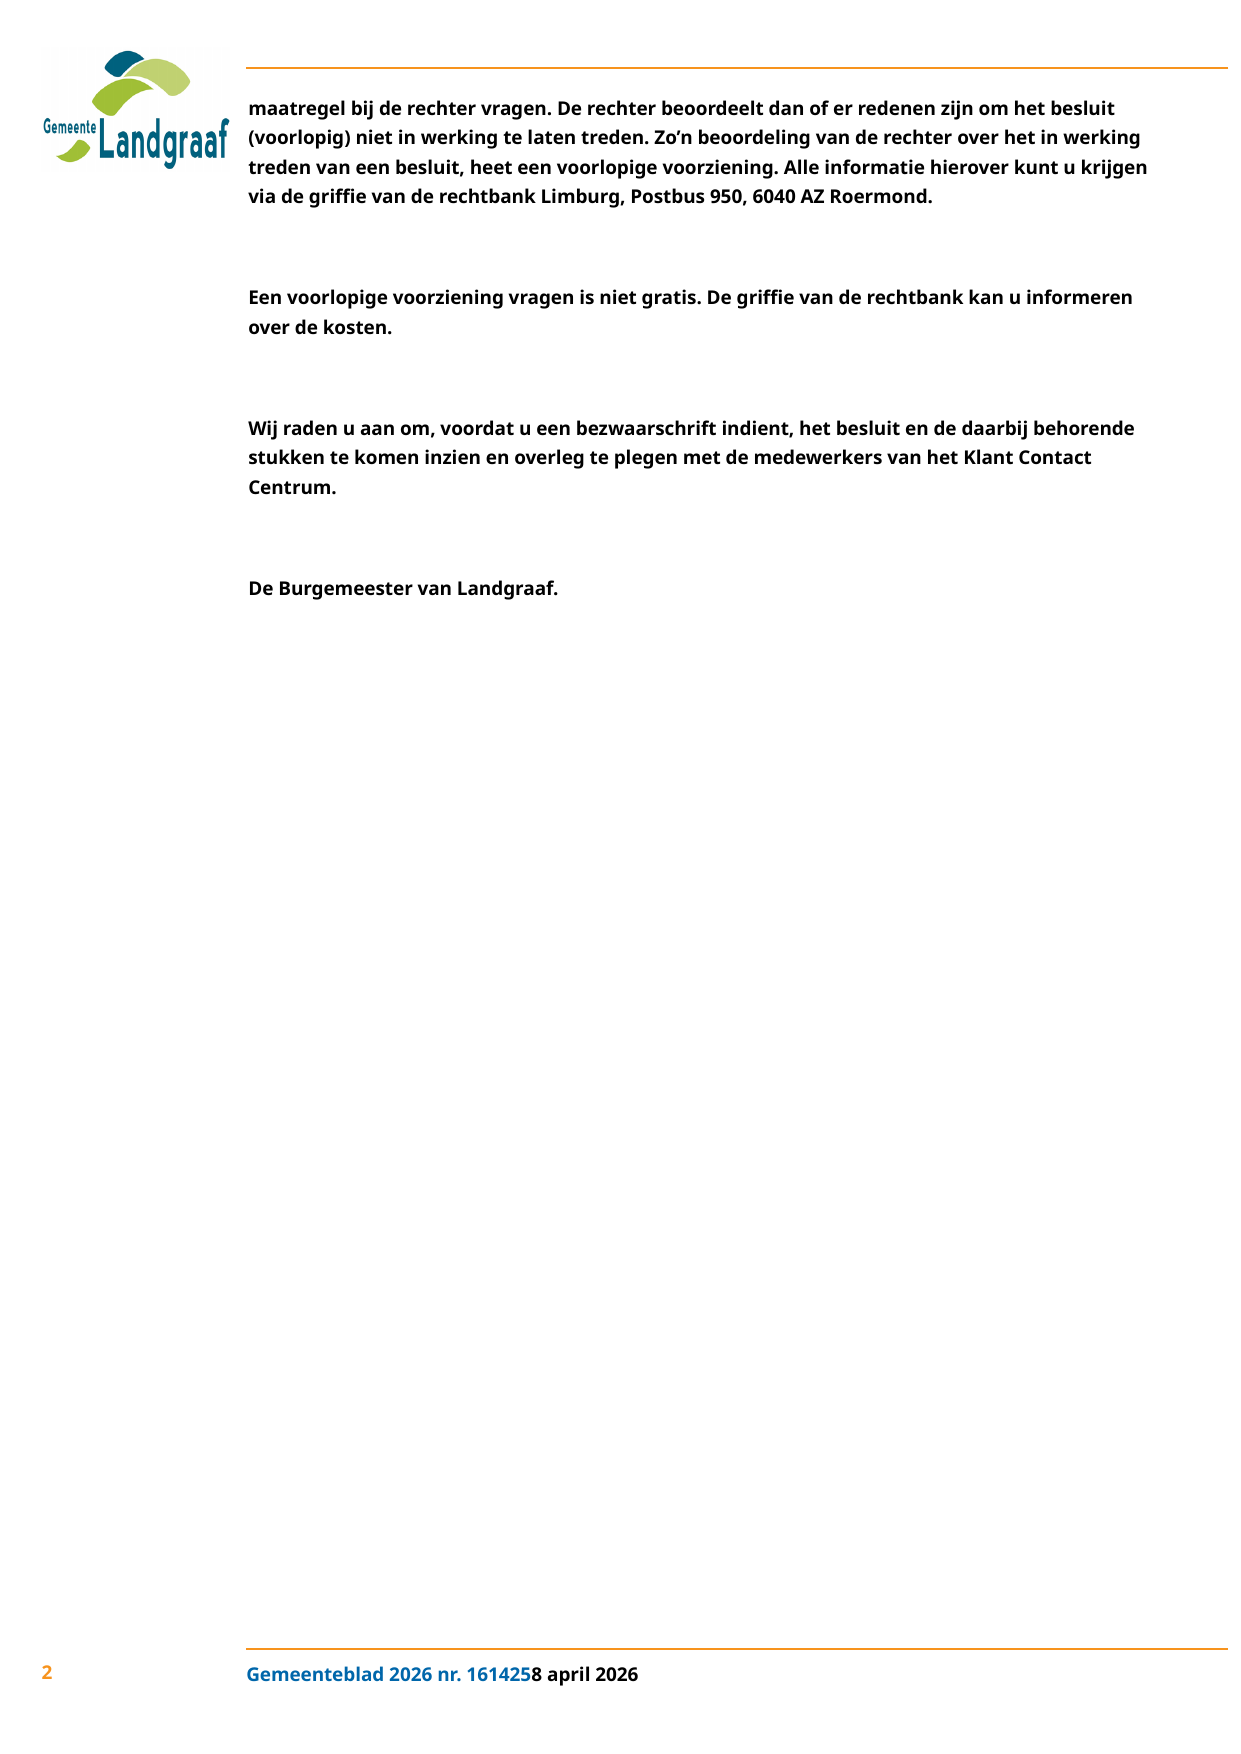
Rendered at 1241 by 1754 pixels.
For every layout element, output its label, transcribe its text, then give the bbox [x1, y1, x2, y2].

text maatregel bij de rechter vragen. De rechter beoordeelt dan of er redenen zijn om het besluit (voorlopig) niet in werking te laten treden. Zo’n beoordeling van de rechter over het in werking treden van een besluit, heet een voorlopige voorziening. Alle informatie hierover kunt u krijgen via de griffie van de rechtbank Limburg, Postbus 950, 6040 AZ Roermond. [248, 95, 1152, 209]
text De Burgemeester van Landgraaf. [248, 575, 1152, 601]
text Een voorlopige voorziening vragen is niet gratis. De griffie van de rechtbank kan u informeren over de kosten. [248, 284, 1152, 340]
text Wij raden u aan om, voordat u een bezwaarschrift indient, het besluit en de daarbij behorende stukken te komen inzien en overleg te plegen met de medewerkers van het Klant Contact Centrum. [248, 415, 1152, 500]
picture [41, 47, 231, 172]
